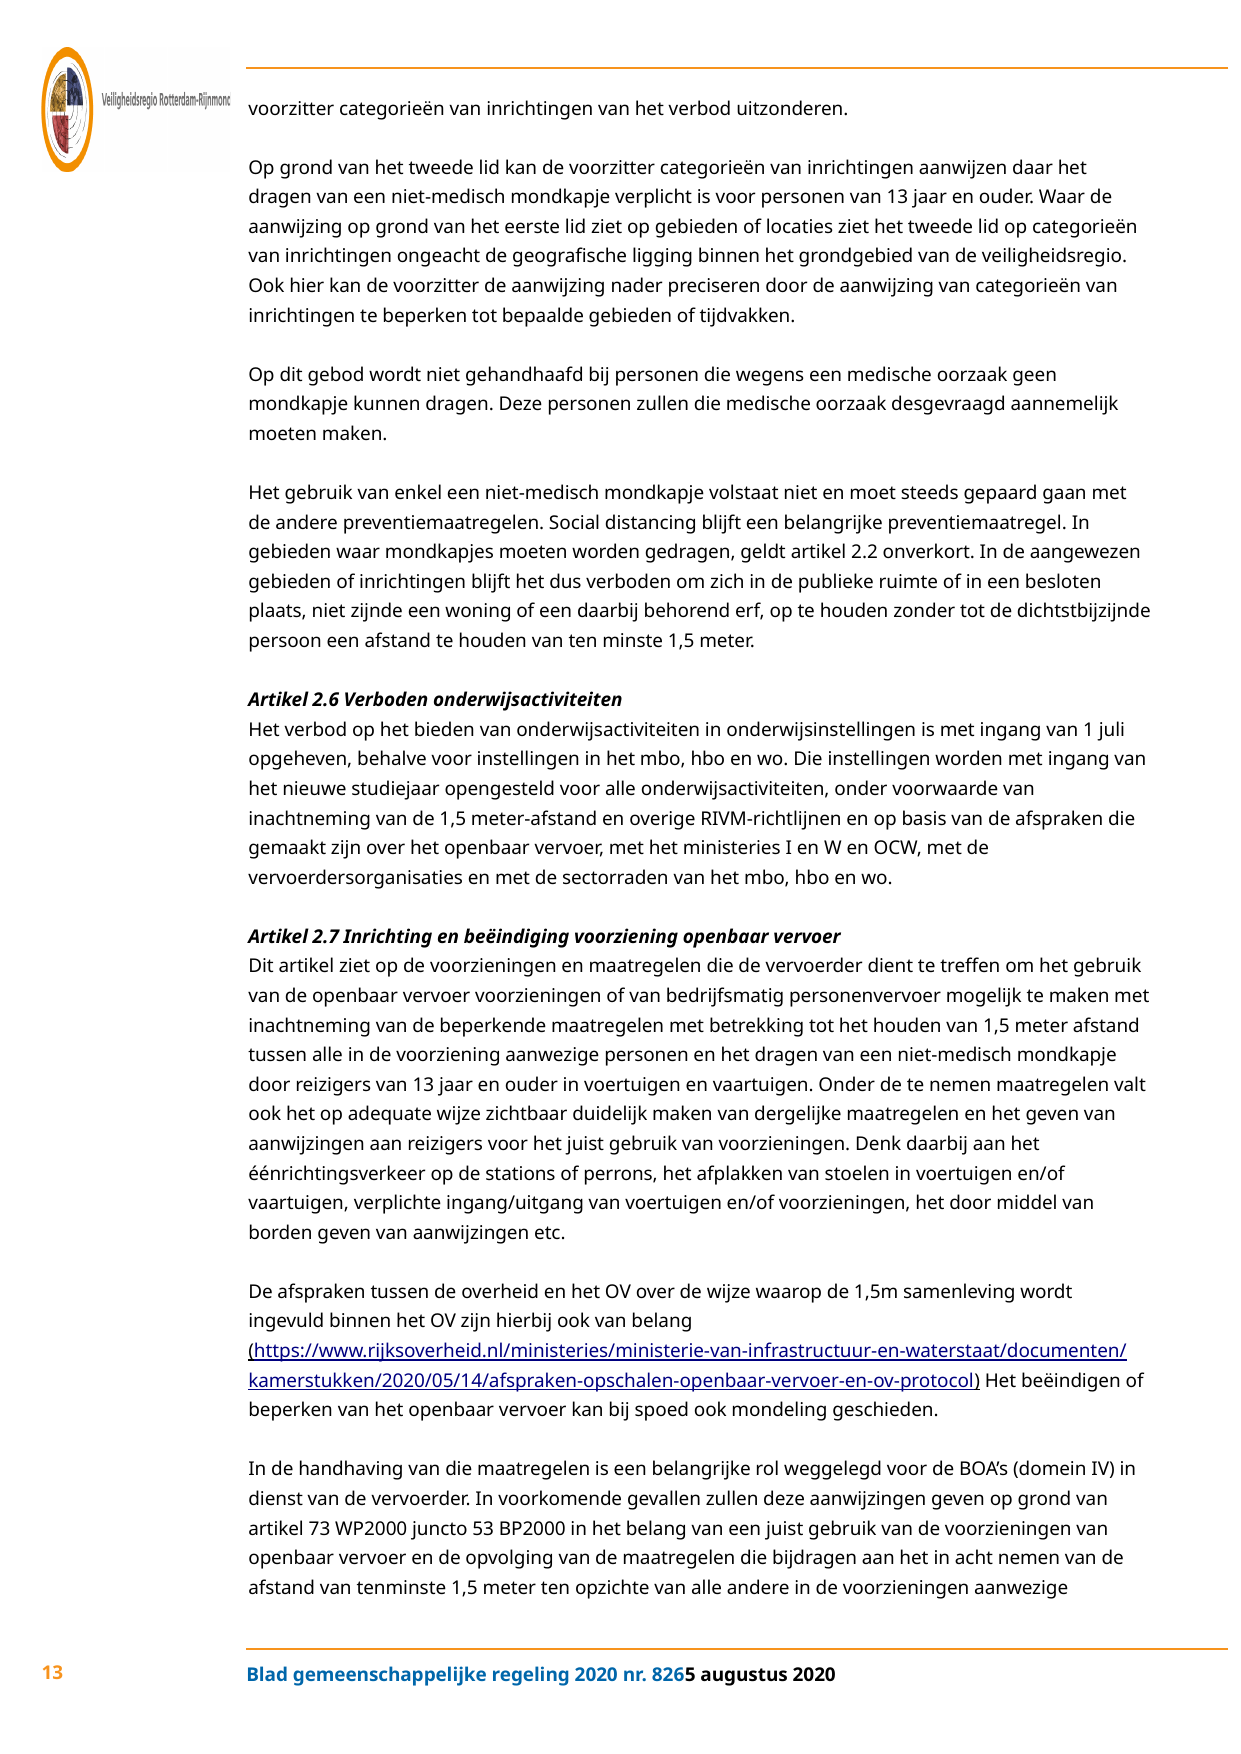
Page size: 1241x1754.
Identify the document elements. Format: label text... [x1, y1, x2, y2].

text Op dit gebod wordt niet gehandhaafd bij personen die wegens een medische oorzaak geen mondkapje kunnen dragen. Deze personen zullen die medische oorzaak desgevraagd aannemelijk moeten maken. [248, 361, 1152, 446]
text Artikel 2.7 Inrichting en beëindiging voorziening openbaar vervoer [248, 923, 1152, 949]
text Artikel 2.6 Verboden onderwijsactiviteiten [248, 686, 1152, 712]
text In de handhaving van die maatregelen is een belangrijke rol weggelegd voor de BOA’s (domein IV) in dienst van de vervoerder. In voorkomende gevallen zullen deze aanwijzingen geven op grond van artikel 73 WP2000 juncto 53 BP2000 in het belang van een juist gebruik van de voorzieningen van openbaar vervoer en de opvolging van de maatregelen die bijdragen aan het in acht nemen van de afstand van tenminste 1,5 meter ten opzichte van alle andere in de voorzieningen aanwezige [248, 1456, 1152, 1600]
text voorzitter categorieën van inrichtingen van het verbod uitzonderen. [248, 95, 1152, 121]
text Op grond van het tweede lid kan de voorzitter categorieën van inrichtingen aanwijzen daar het dragen van een niet-medisch mondkapje verplicht is voor personen van 13 jaar en ouder. Waar de aanwijzing op grond van het eerste lid ziet op gebieden of locaties ziet het tweede lid op categorieën van inrichtingen ongeacht de geografische ligging binnen het grondgebied van de veiligheidsregio. Ook hier kan de voorzitter de aanwijzing nader preciseren door de aanwijzing van categorieën van inrichtingen te beperken tot bepaalde gebieden of tijdvakken. [248, 154, 1152, 328]
text Het verbod op het bieden van onderwijsactiviteiten in onderwijsinstellingen is met ingang van 1 juli opgeheven, behalve voor instellingen in het mbo, hbo en wo. Die instellingen worden met ingang van het nieuwe studiejaar opengesteld voor alle onderwijsactiviteiten, onder voorwaarde van inachtneming van de 1,5 meter-afstand en overige RIVM-richtlijnen en op basis van de afspraken die gemaakt zijn over het openbaar vervoer, met het ministeries I en W en OCW, met de vervoerdersorganisaties en met de sectorraden van het mbo, hbo en wo. [248, 716, 1152, 890]
text Dit artikel ziet op de voorzieningen en maatregelen die de vervoerder dient te treffen om het gebruik van de openbaar vervoer voorzieningen of van bedrijfsmatig personenvervoer mogelijk te maken met inachtneming van de beperkende maatregelen met betrekking tot het houden van 1,5 meter afstand tussen alle in de voorziening aanwezige personen en het dragen van een niet-medisch mondkapje door reizigers van 13 jaar en ouder in voertuigen en vaartuigen. Onder de te nemen maatregelen valt ook het op adequate wijze zichtbaar duidelijk maken van dergelijke maatregelen en het geven van aanwijzingen aan reizigers voor het juist gebruik van voorzieningen. Denk daarbij aan het éénrichtingsverkeer op de stations of perrons, het afplakken van stoelen in voertuigen en/of vaartuigen, verplichte ingang/uitgang van voertuigen en/of voorzieningen, het door middel van borden geven van aanwijzingen etc. [248, 953, 1152, 1245]
picture [41, 47, 231, 172]
text De afspraken tussen de overheid en het OV over de wijze waarop de 1,5m samenleving wordt ingevuld binnen het OV zijn hierbij ook van belang (https://www.rijksoverheid.nl/ministeries/ministerie-van-infrastructuur-en-waterstaat/documenten/kamerstukken/2020/05/14/afspraken-opschalen-openbaar-vervoer-en-ov-protocol) Het beëindigen of beperken van het openbaar vervoer kan bij spoed ook mondeling geschieden. [248, 1278, 1152, 1422]
text Het gebruik van enkel een niet-medisch mondkapje volstaat niet en moet steeds gepaard gaan met de andere preventiemaatregelen. Social distancing blijft een belangrijke preventiemaatregel. In gebieden waar mondkapjes moeten worden gedragen, geldt artikel 2.2 onverkort. In de aangewezen gebieden of inrichtingen blijft het dus verboden om zich in de publieke ruimte of in een besloten plaats, niet zijnde een woning of een daarbij behorend erf, op te houden zonder tot de dichtstbijzijnde persoon een afstand te houden van ten minste 1,5 meter. [248, 479, 1152, 653]
